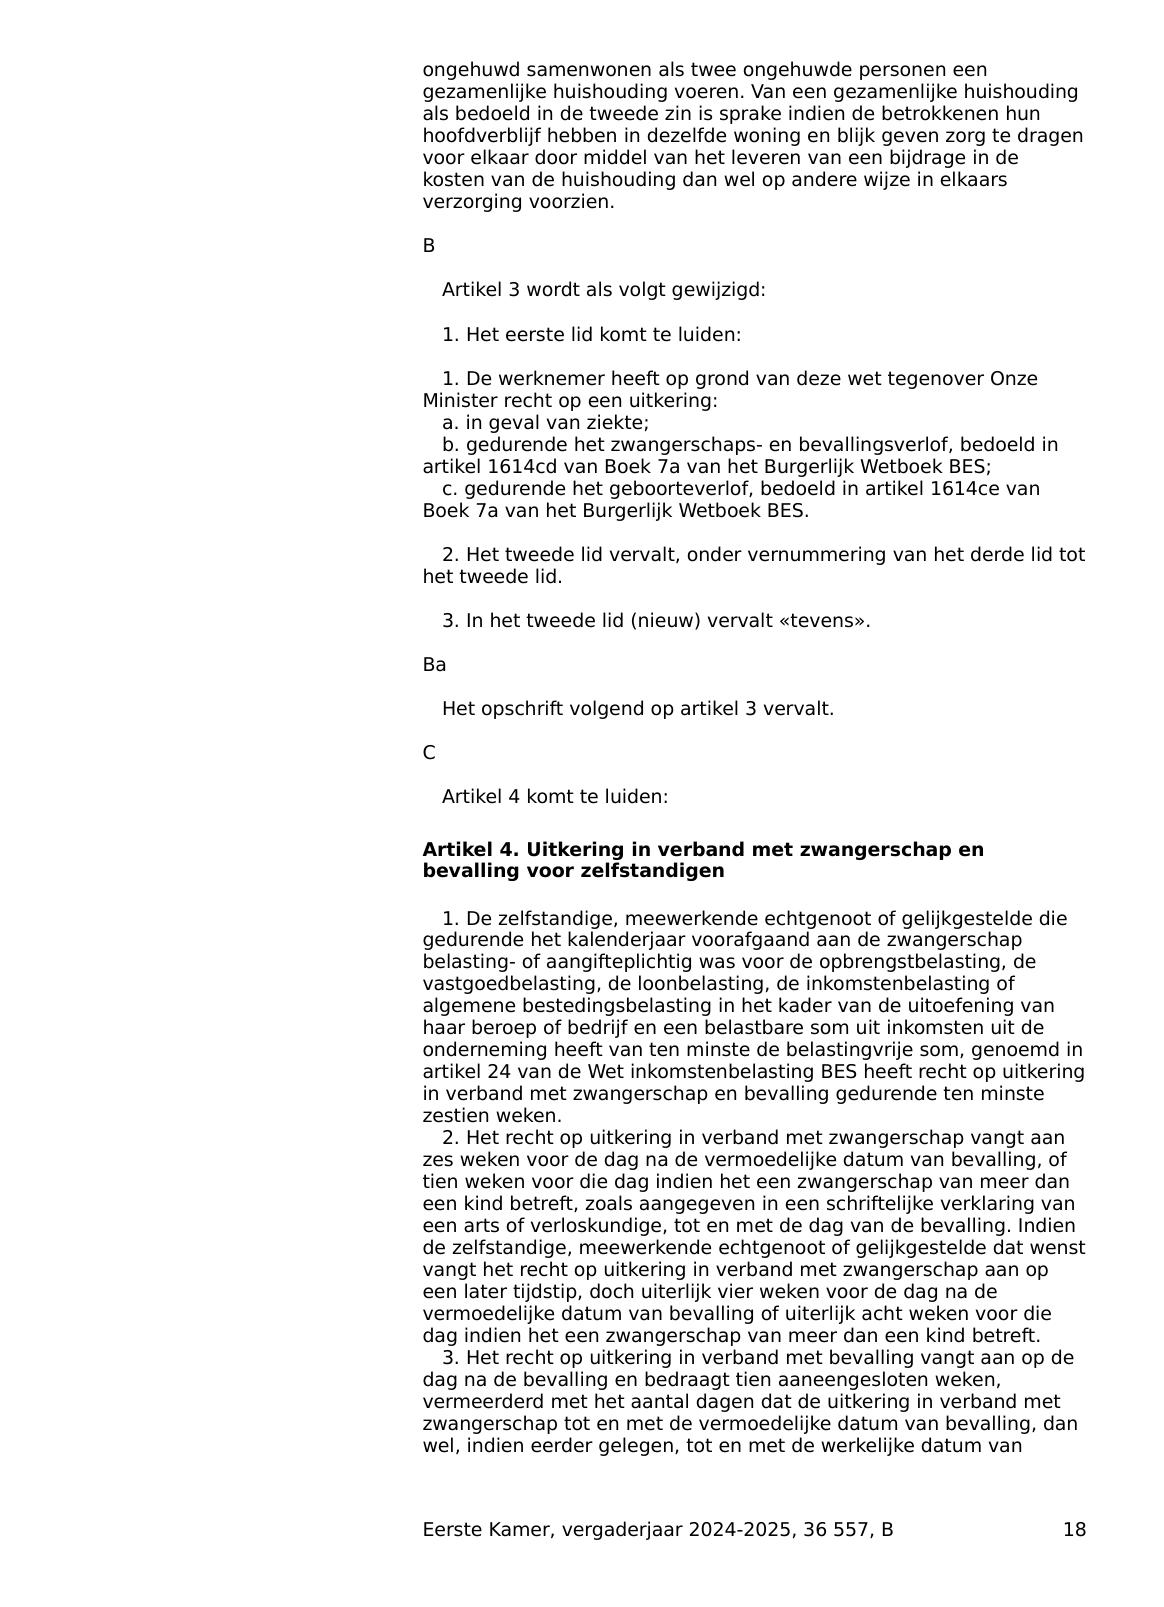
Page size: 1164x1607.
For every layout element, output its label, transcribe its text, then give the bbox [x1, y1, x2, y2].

text Artikel 3 wordt als volgt gewijzigd: [422, 279, 1087, 301]
text 1. De werknemer heeft op grond van deze wet tegenover Onze Minister recht op een uitkering: [422, 368, 1087, 412]
text b. gedurende het zwangerschaps- en bevallingsverlof, bedoeld in artikel 1614cd van Boek 7a van het Burgerlijk Wetboek BES; [422, 433, 1087, 477]
subtitle Artikel 4. Uitkering in verband met zwangerschap en bevalling voor zelfstandigen [422, 838, 1087, 882]
text B [422, 235, 1087, 257]
text a. in geval van ziekte; [422, 412, 1087, 433]
text 3. In het tweede lid (nieuw) vervalt «tevens». [422, 610, 1087, 632]
text c. gedurende het geboorteverlof, bedoeld in artikel 1614ce van Boek 7a van het Burgerlijk Wetboek BES. [422, 477, 1087, 521]
text Het opschrift volgend op artikel 3 vervalt. [422, 698, 1087, 720]
text Artikel 4 komt te luiden: [422, 786, 1087, 808]
text Ba [422, 654, 1087, 676]
text 3. Het recht op uitkering in verband met bevalling vangt aan op de dag na de bevalling en bedraagt tien aaneengesloten weken, vermeerderd met het aantal dagen dat de uitkering in verband met zwangerschap tot en met de vermoedelijke datum van bevalling, dan wel, indien eerder gelegen, tot en met de werkelijke datum van [422, 1347, 1087, 1457]
text 2. Het recht op uitkering in verband met zwangerschap vangt aan zes weken voor de dag na de vermoedelijke datum van bevalling, of tien weken voor die dag indien het een zwangerschap van meer dan een kind betreft, zoals aangegeven in een schriftelijke verklaring van een arts of verloskundige, tot en met de dag van de bevalling. Indien de zelfstandige, meewerkende echtgenoot of gelijkgestelde dat wenst vangt het recht op uitkering in verband met zwangerschap aan op een later tijdstip, doch uiterlijk vier weken voor de dag na de vermoedelijke datum van bevalling of uiterlijk acht weken voor die dag indien het een zwangerschap van meer dan een kind betreft. [422, 1127, 1087, 1347]
text 2. Het tweede lid vervalt, onder vernummering van het derde lid tot het tweede lid. [422, 544, 1087, 588]
text ongehuwd samenwonen als twee ongehuwde personen een gezamenlijke huishouding voeren. Van een gezamenlijke huishouding als bedoeld in de tweede zin is sprake indien de betrokkenen hun hoofdverblijf hebben in dezelfde woning en blijk geven zorg te dragen voor elkaar door middel van het leveren van een bijdrage in de kosten van de huishouding dan wel op andere wijze in elkaars verzorging voorzien. [422, 59, 1087, 213]
text C [422, 742, 1087, 764]
text 1. De zelfstandige, meewerkende echtgenoot of gelijkgestelde die gedurende het kalenderjaar voorafgaand aan de zwangerschap belasting- of aangifteplichtig was voor de opbrengstbelasting, de vastgoedbelasting, de loonbelasting, de inkomstenbelasting of algemene bestedingsbelasting in het kader van de uitoefening van haar beroep of bedrijf en een belastbare som uit inkomsten uit de onderneming heeft van ten minste de belastingvrije som, genoemd in artikel 24 van de Wet inkomstenbelasting BES heeft recht op uitkering in verband met zwangerschap en bevalling gedurende ten minste zestien weken. [422, 907, 1087, 1127]
text 1. Het eerste lid komt te luiden: [422, 323, 1087, 345]
